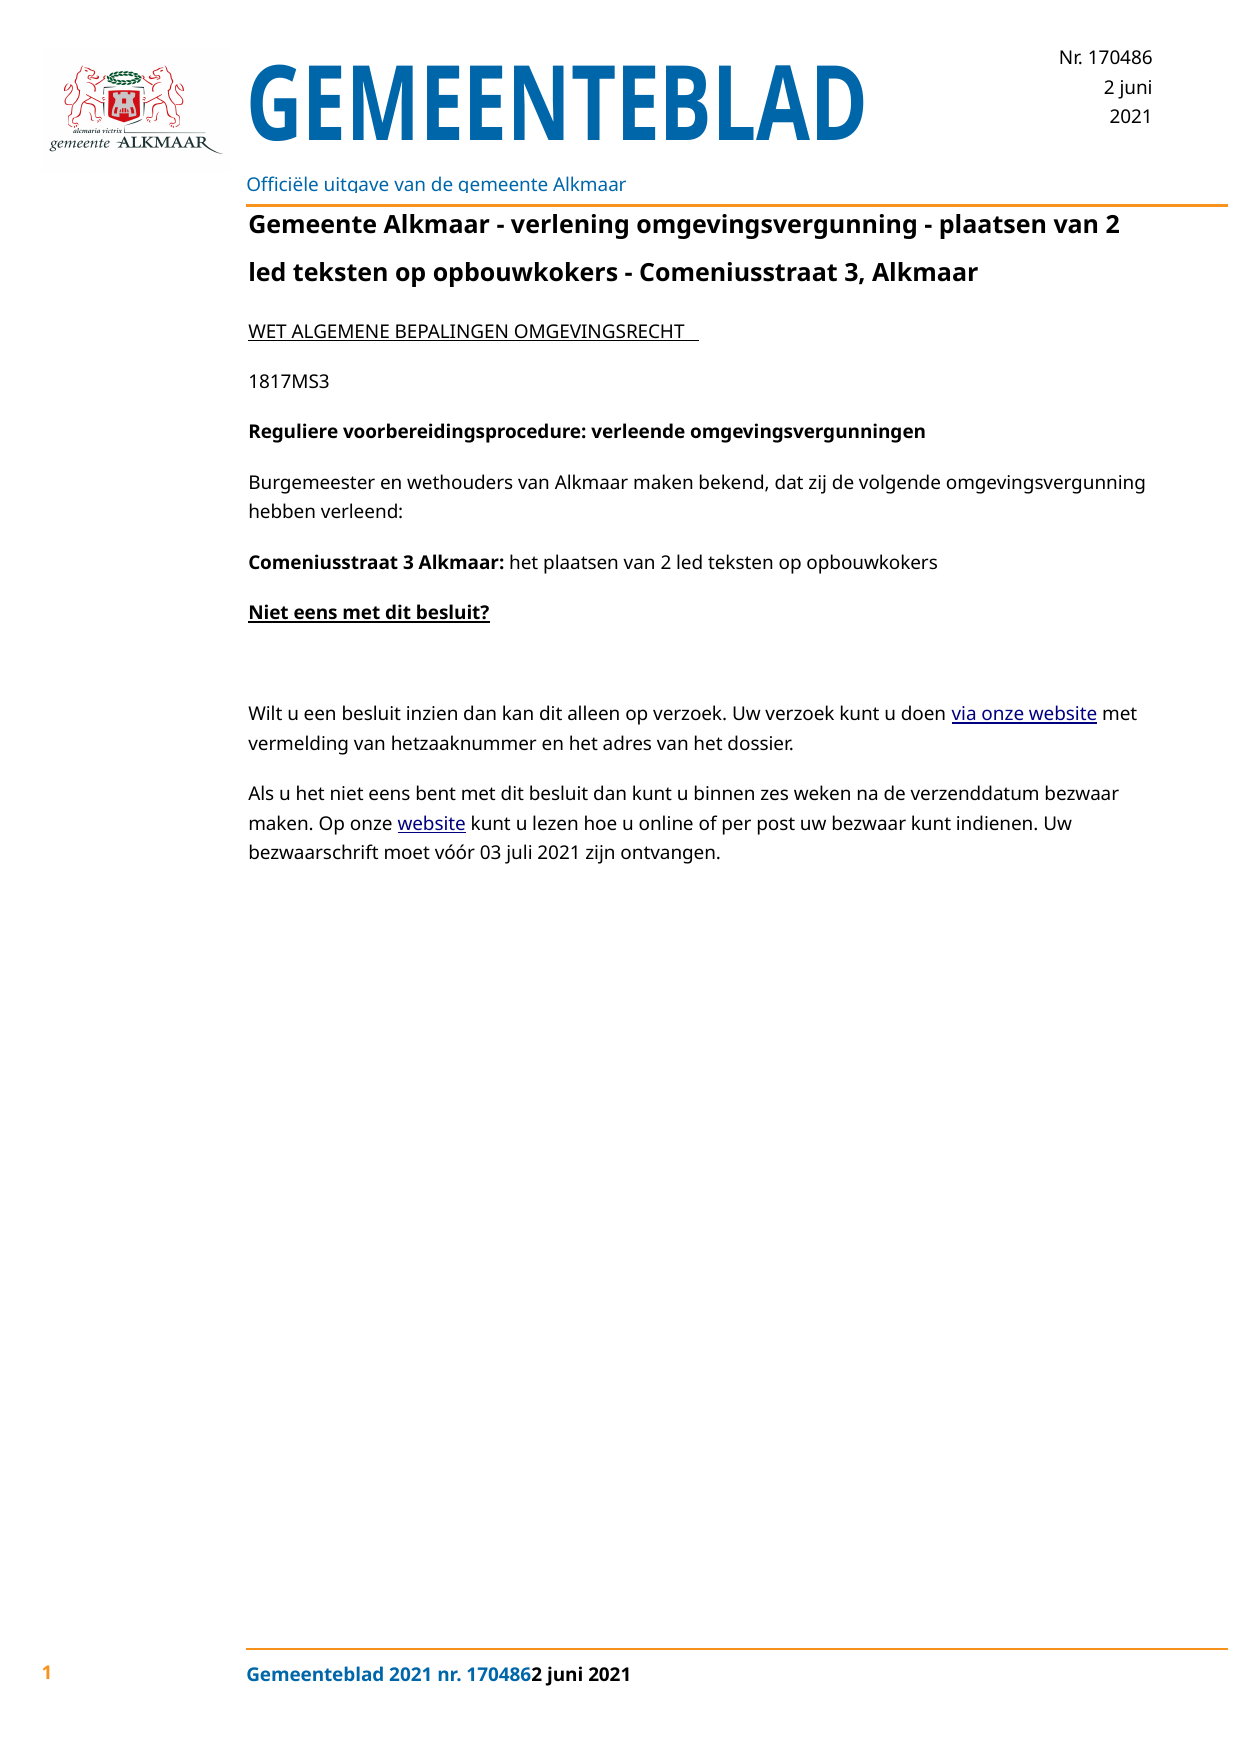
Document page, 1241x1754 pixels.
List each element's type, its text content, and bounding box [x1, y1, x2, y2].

text 1817MS3 [248, 368, 1152, 394]
text Wilt u een besluit inzien dan kan dit alleen op verzoek. Uw verzoek kunt u doen via onze website met vermelding van hetzaaknummer en het adres van het dossier. [248, 700, 1152, 756]
text Comeniusstraat 3 Alkmaar: het plaatsen van 2 led teksten op opbouwkokers [248, 549, 1152, 575]
text Reguliere voorbereidingsprocedure: verleende omgevingsvergunningen [248, 419, 1152, 444]
text Als u het niet eens bent met dit besluit dan kunt u binnen zes weken na de verzenddatum bezwaar maken. Op onze website kunt u lezen hoe u online of per post uw bezwaar kunt indienen. Uw bezwaarschrift moet vóór 03 juli 2021 zijn ontvangen. [248, 780, 1152, 865]
text WET ALGEMENE BEPALINGEN OMGEVINGSRECHT [248, 318, 1152, 344]
text Gemeente Alkmaar - verlening omgevingsvergunning - plaatsen van 2 led teksten op opbouwkokers - Comeniusstraat 3, Alkmaar [248, 207, 1152, 288]
text Niet eens met dit besluit? [248, 599, 1152, 625]
text Burgemeester en wethouders van Alkmaar maken bekend, dat zij de volgende omgevingsvergunning hebben verleend: [248, 469, 1152, 524]
picture [41, 47, 231, 172]
